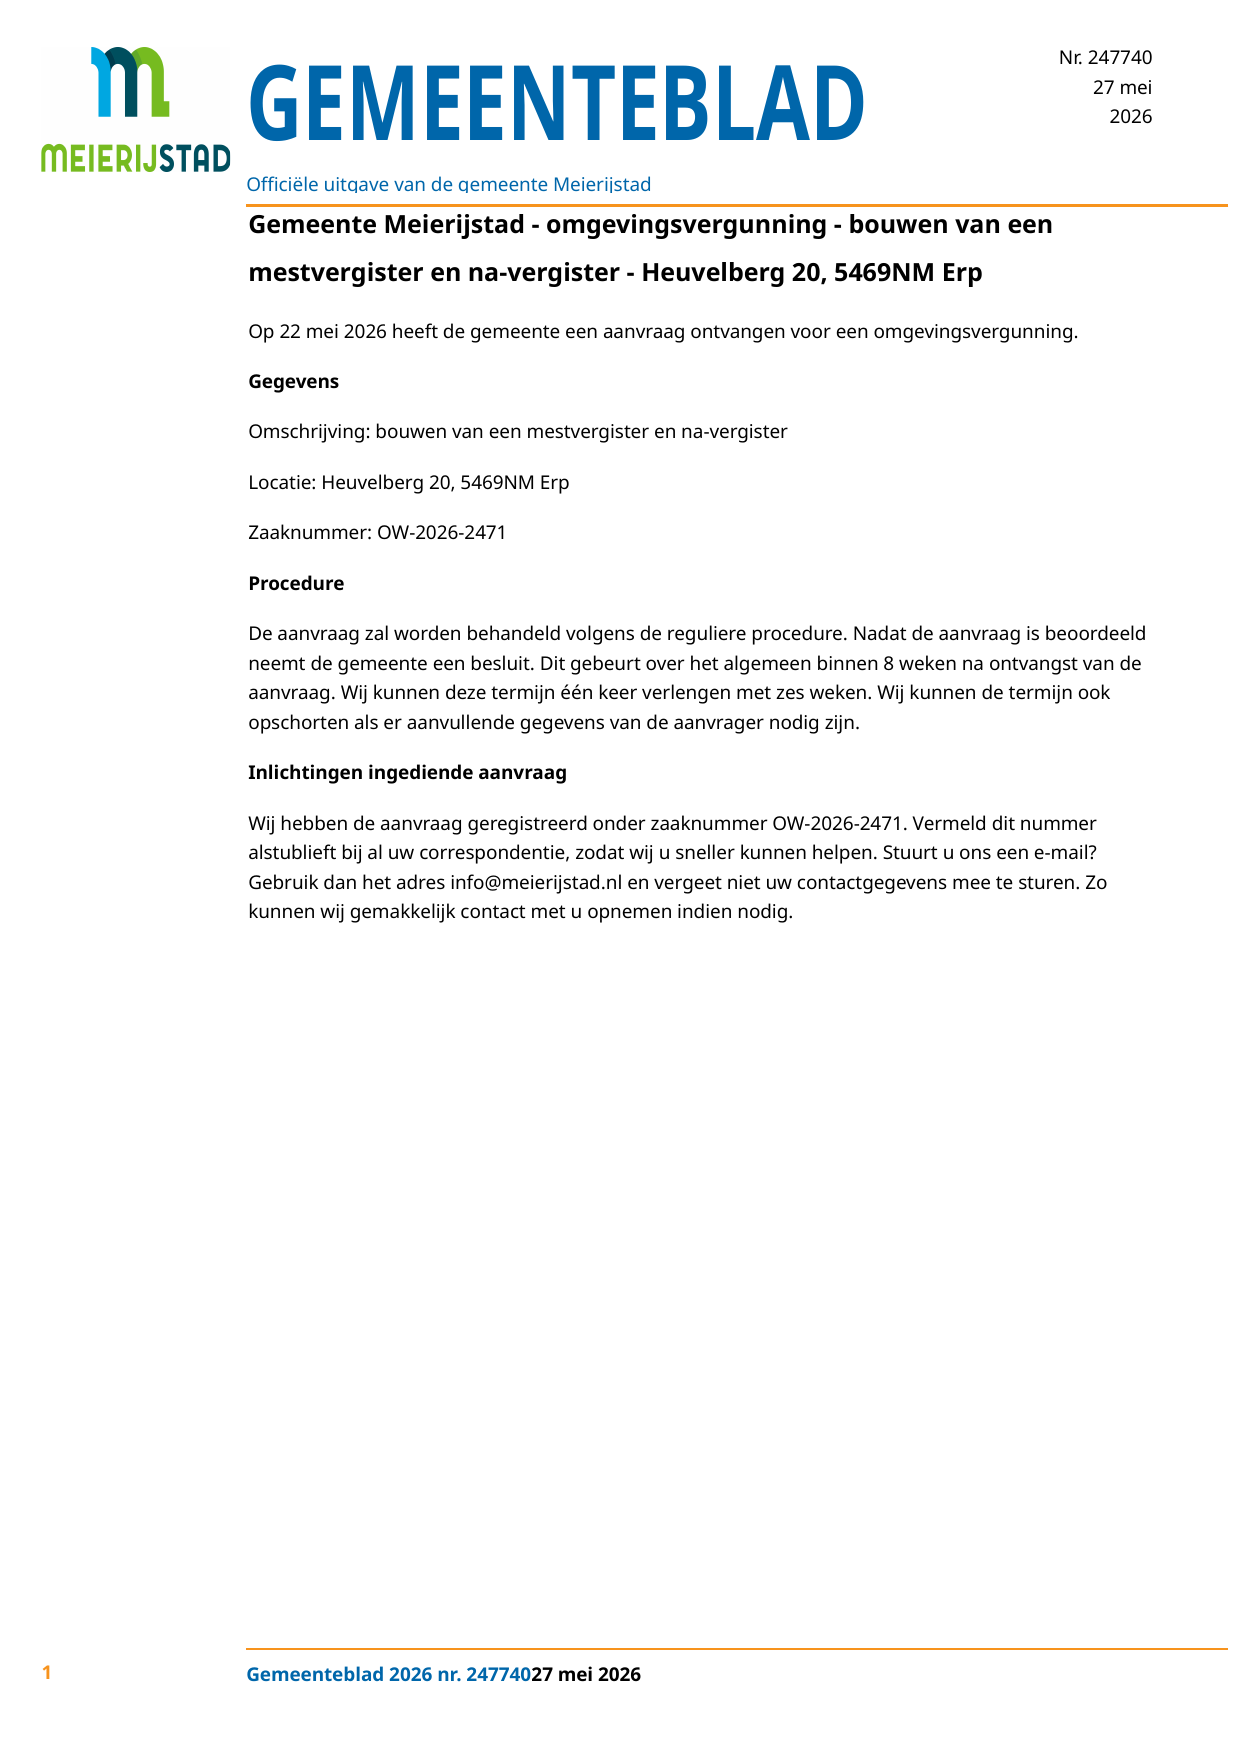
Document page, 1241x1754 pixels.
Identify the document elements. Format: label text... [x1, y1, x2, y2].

text Omschrijving: bouwen van een mestvergister en na-vergister [248, 419, 1152, 444]
text Wij hebben de aanvraag geregistreerd onder zaaknummer OW-2026-2471. Vermeld dit nummer alstublieft bij al uw correspondentie, zodat wij u sneller kunnen helpen. Stuurt u ons een e-mail? Gebruik dan het adres info@meierijstad.nl en vergeet niet uw contactgegevens mee te sturen. Zo kunnen wij gemakkelijk contact met u opnemen indien nodig. [248, 810, 1152, 924]
text Procedure [248, 570, 1152, 596]
text Gegevens [248, 368, 1152, 394]
text Op 22 mei 2026 heeft de gemeente een aanvraag ontvangen voor een omgevingsvergunning. [248, 318, 1152, 344]
text Zaaknummer: OW-2026-2471 [248, 519, 1152, 545]
text De aanvraag zal worden behandeld volgens de reguliere procedure. Nadat de aanvraag is beoordeeld neemt de gemeente een besluit. Dit gebeurt over het algemeen binnen 8 weken na ontvangst van de aanvraag. Wij kunnen deze termijn één keer verlengen met zes weken. Wij kunnen de termijn ook opschorten als er aanvullende gegevens van de aanvrager nodig zijn. [248, 620, 1152, 735]
text Inlichtingen ingediende aanvraag [248, 759, 1152, 785]
picture [41, 47, 231, 172]
text Locatie: Heuvelberg 20, 5469NM Erp [248, 469, 1152, 495]
text Gemeente Meierijstad - omgevingsvergunning - bouwen van een mestvergister en na-vergister - Heuvelberg 20, 5469NM Erp [248, 207, 1152, 288]
